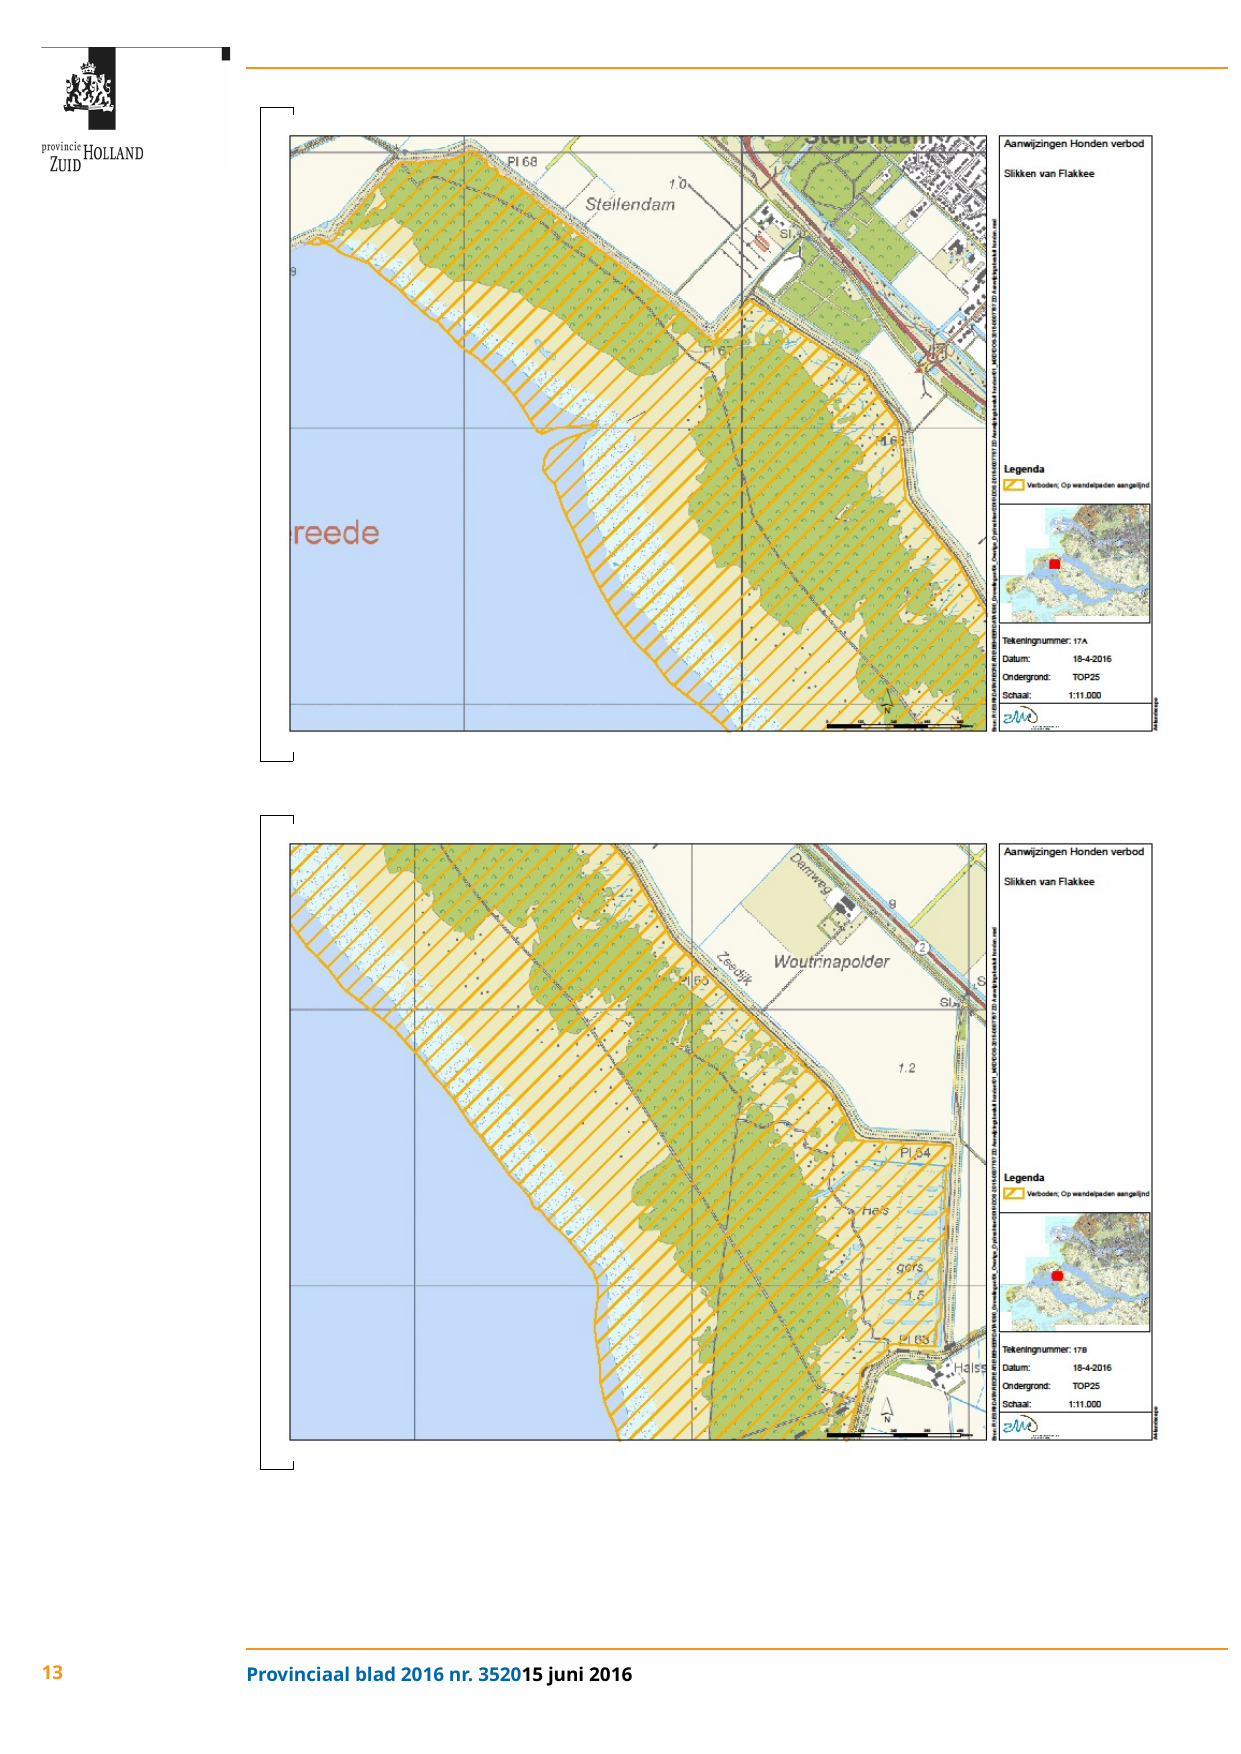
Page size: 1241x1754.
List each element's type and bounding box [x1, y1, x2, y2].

picture [268, 824, 1173, 1461]
picture [41, 47, 231, 172]
picture [268, 115, 1173, 752]
